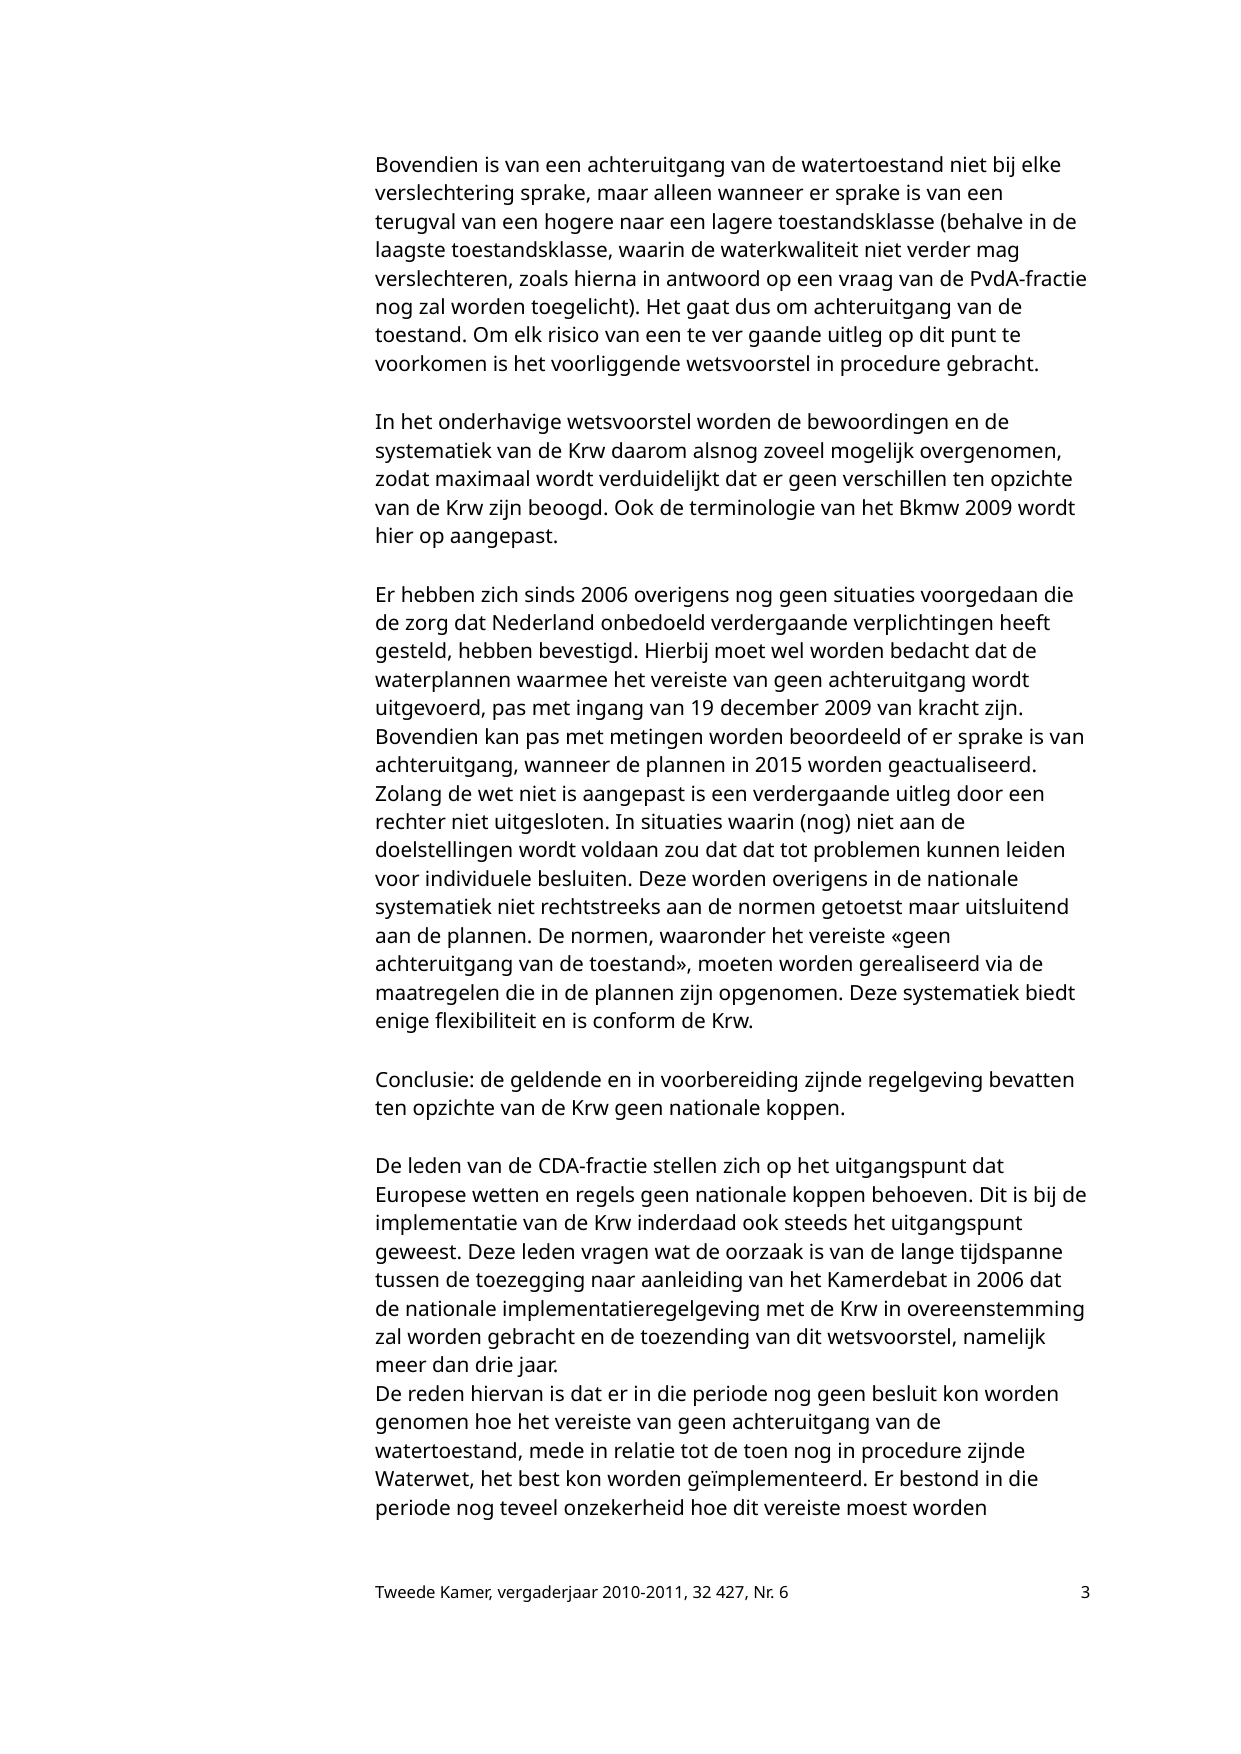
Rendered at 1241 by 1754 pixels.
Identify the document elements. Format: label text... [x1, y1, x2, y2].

text Bovendien is van een achteruitgang van de watertoestand niet bij elke verslechtering sprake, maar alleen wanneer er sprake is van een terugval van een hogere naar een lagere toestandsklasse (behalve in de laagste toestandsklasse, waarin de waterkwaliteit niet verder mag verslechteren, zoals hierna in antwoord op een vraag van de PvdA-fractie nog zal worden toegelicht). Het gaat dus om achteruitgang van de toestand. Om elk risico van een te ver gaande uitleg op dit punt te voorkomen is het voorliggende wetsvoorstel in procedure gebracht. [375, 150, 1090, 377]
text Er hebben zich sinds 2006 overigens nog geen situaties voorgedaan die de zorg dat Nederland onbedoeld verdergaande verplichtingen heeft gesteld, hebben bevestigd. Hierbij moet wel worden bedacht dat de waterplannen waarmee het vereiste van geen achteruitgang wordt uitgevoerd, pas met ingang van 19 december 2009 van kracht zijn. Bovendien kan pas met metingen worden beoordeeld of er sprake is van achteruitgang, wanneer de plannen in 2015 worden geactualiseerd. Zolang de wet niet is aangepast is een verdergaande uitleg door een rechter niet uitgesloten. In situaties waarin (nog) niet aan de doelstellingen wordt voldaan zou dat dat tot problemen kunnen leiden voor individuele besluiten. Deze worden overigens in de nationale systematiek niet rechtstreeks aan de normen getoetst maar uitsluitend aan de plannen. De normen, waaronder het vereiste «geen achteruitgang van de toestand», moeten worden gerealiseerd via de maatregelen die in de plannen zijn opgenomen. Deze systematiek biedt enige flexibiliteit en is conform de Krw. [375, 580, 1090, 1035]
text De reden hiervan is dat er in die periode nog geen besluit kon worden genomen hoe het vereiste van geen achteruitgang van de watertoestand, mede in relatie tot de toen nog in procedure zijnde Waterwet, het best kon worden geïmplementeerd. Er bestond in die periode nog teveel onzekerheid hoe dit vereiste moest worden [375, 1379, 1090, 1521]
text De leden van de CDA-fractie stellen zich op het uitgangspunt dat Europese wetten en regels geen nationale koppen behoeven. Dit is bij de implementatie van de Krw inderdaad ook steeds het uitgangspunt geweest. Deze leden vragen wat de oorzaak is van de lange tijdspanne tussen de toezegging naar aanleiding van het Kamerdebat in 2006 dat de nationale implementatieregelgeving met de Krw in overeenstemming zal worden gebracht en de toezending van dit wetsvoorstel, namelijk meer dan drie jaar. [375, 1152, 1090, 1379]
text In het onderhavige wetsvoorstel worden de bewoordingen en de systematiek van de Krw daarom alsnog zoveel mogelijk overgenomen, zodat maximaal wordt verduidelijkt dat er geen verschillen ten opzichte van de Krw zijn beoogd. Ook de terminologie van het Bkmw 2009 wordt hier op aangepast. [375, 407, 1090, 550]
text Conclusie: de geldende en in voorbereiding zijnde regelgeving bevatten ten opzichte van de Krw geen nationale koppen. [375, 1065, 1090, 1122]
